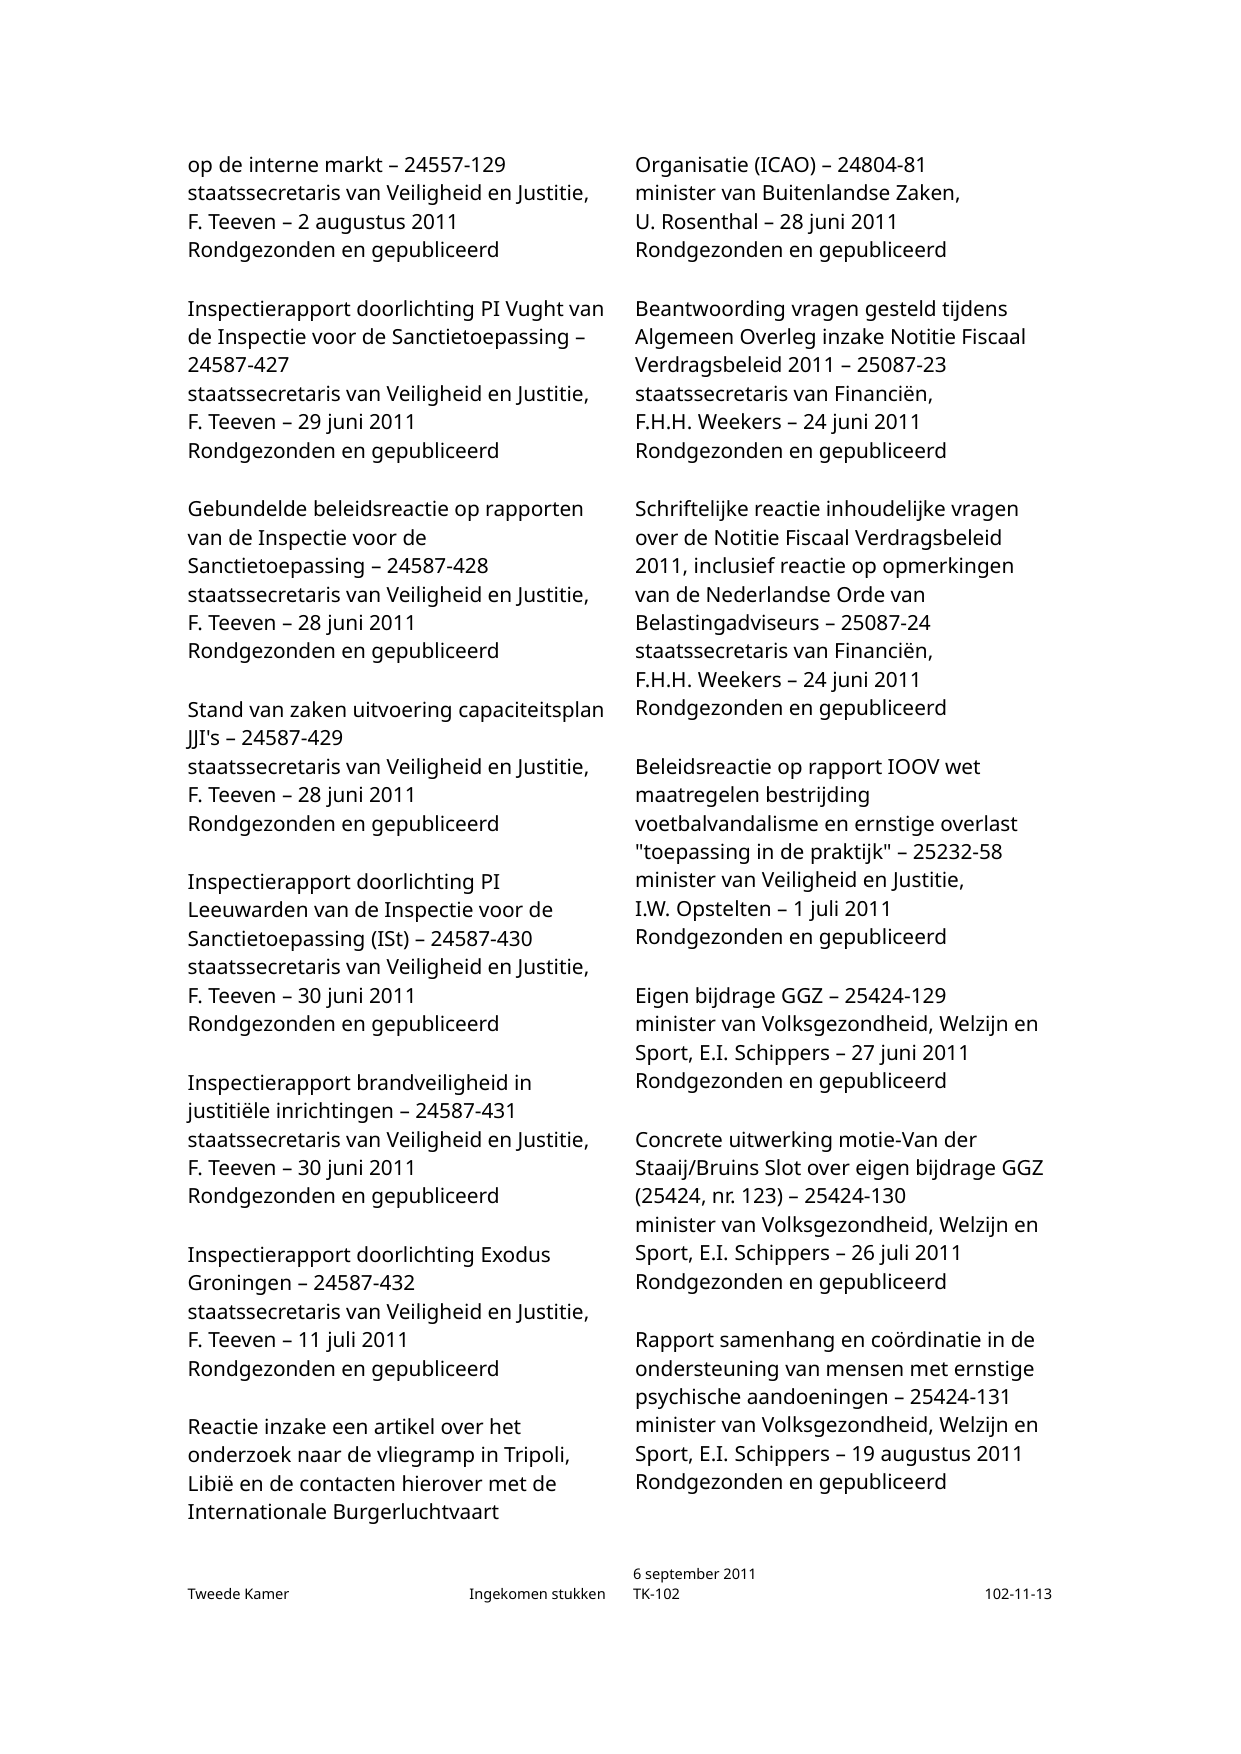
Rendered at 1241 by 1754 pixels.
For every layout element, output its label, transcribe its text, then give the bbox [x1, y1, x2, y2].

text Rapport samenhang en coördinatie in de ondersteuning van mensen met ernstige psychische aandoeningen – 25424-131 [635, 1325, 1053, 1411]
text Rondgezonden en gepubliceerd [635, 1267, 1053, 1295]
text minister van Volksgezondheid, Welzijn en Sport, E.I. Schippers – 26 juli 2011 [635, 1210, 1053, 1267]
text minister van Volksgezondheid, Welzijn en Sport, E.I. Schippers – 27 juni 2011 [635, 1009, 1053, 1066]
text staatssecretaris van Veiligheid en Justitie, F. Teeven – 30 juni 2011 [187, 952, 605, 1009]
text Beantwoording vragen gesteld tijdens Algemeen Overleg inzake Notitie Fiscaal Verdragsbeleid 2011 – 25087-23 [635, 294, 1053, 379]
text Gebundelde beleidsreactie op rapporten van de Inspectie voor de Sanctietoepassing – 24587-428 [187, 494, 605, 580]
text Reactie inzake een artikel over het onderzoek naar de vliegramp in Tripoli, Libië en de contacten hierover met de Internationale Burgerluchtvaart [187, 1412, 605, 1526]
text Rondgezonden en gepubliceerd [635, 922, 1053, 951]
text Rondgezonden en gepubliceerd [187, 1182, 605, 1210]
text Concrete uitwerking motie-Van der Staaij/Bruins Slot over eigen bijdrage GGZ (25424, nr. 123) – 25424-130 [635, 1125, 1053, 1210]
text Rondgezonden en gepubliceerd [187, 1009, 605, 1038]
text staatssecretaris van Financiën, F.H.H. Weekers – 24 juni 2011 [635, 379, 1053, 436]
text staatssecretaris van Financiën, F.H.H. Weekers – 24 juni 2011 [635, 637, 1053, 693]
text Inspectierapport doorlichting Exodus Groningen – 24587-432 [187, 1240, 605, 1297]
text staatssecretaris van Veiligheid en Justitie, F. Teeven – 2 augustus 2011 [187, 178, 605, 235]
text Inspectierapport doorlichting PI Vught van de Inspectie voor de Sanctietoepassing – 24587-427 [187, 294, 605, 379]
text minister van Buitenlandse Zaken, U. Rosenthal – 28 juni 2011 [635, 178, 1053, 235]
text Rondgezonden en gepubliceerd [635, 436, 1053, 464]
text Schriftelijke reactie inhoudelijke vragen over de Notitie Fiscaal Verdragsbeleid 2011, inclusief reactie op opmerkingen van de Nederlandse Orde van Belastingadviseurs – 25087-24 [635, 494, 1053, 637]
text Inspectierapport brandveiligheid in justitiële inrichtingen – 24587-431 [187, 1068, 605, 1125]
text Rondgezonden en gepubliceerd [635, 1066, 1053, 1095]
text Rondgezonden en gepubliceerd [187, 809, 605, 837]
text Rondgezonden en gepubliceerd [635, 235, 1053, 264]
text Eigen bijdrage GGZ – 25424-129 [635, 981, 1053, 1009]
text Rondgezonden en gepubliceerd [187, 235, 605, 264]
text Stand van zaken uitvoering capaciteitsplan JJI's – 24587-429 [187, 695, 605, 752]
text Rondgezonden en gepubliceerd [187, 436, 605, 464]
text op de interne markt – 24557-129 [187, 150, 605, 178]
text staatssecretaris van Veiligheid en Justitie, F. Teeven – 28 juni 2011 [187, 580, 605, 637]
text Rondgezonden en gepubliceerd [187, 1354, 605, 1382]
text minister van Veiligheid en Justitie, I.W. Opstelten – 1 juli 2011 [635, 866, 1053, 922]
text minister van Volksgezondheid, Welzijn en Sport, E.I. Schippers – 19 augustus 2011 [635, 1411, 1053, 1467]
text Rondgezonden en gepubliceerd [187, 637, 605, 665]
text staatssecretaris van Veiligheid en Justitie, F. Teeven – 28 juni 2011 [187, 752, 605, 809]
text staatssecretaris van Veiligheid en Justitie, F. Teeven – 11 juli 2011 [187, 1297, 605, 1354]
text staatssecretaris van Veiligheid en Justitie, F. Teeven – 29 juni 2011 [187, 379, 605, 436]
text Rondgezonden en gepubliceerd [635, 1467, 1053, 1496]
text Organisatie (ICAO) – 24804-81 [635, 150, 1053, 178]
text Rondgezonden en gepubliceerd [635, 693, 1053, 722]
text Inspectierapport doorlichting PI Leeuwarden van de Inspectie voor de Sanctietoepassing (ISt) – 24587-430 [187, 867, 605, 952]
text Beleidsreactie op rapport IOOV wet maatregelen bestrijding voetbalvandalisme en ernstige overlast "toepassing in de praktijk" – 25232-58 [635, 752, 1053, 866]
text staatssecretaris van Veiligheid en Justitie, F. Teeven – 30 juni 2011 [187, 1125, 605, 1182]
